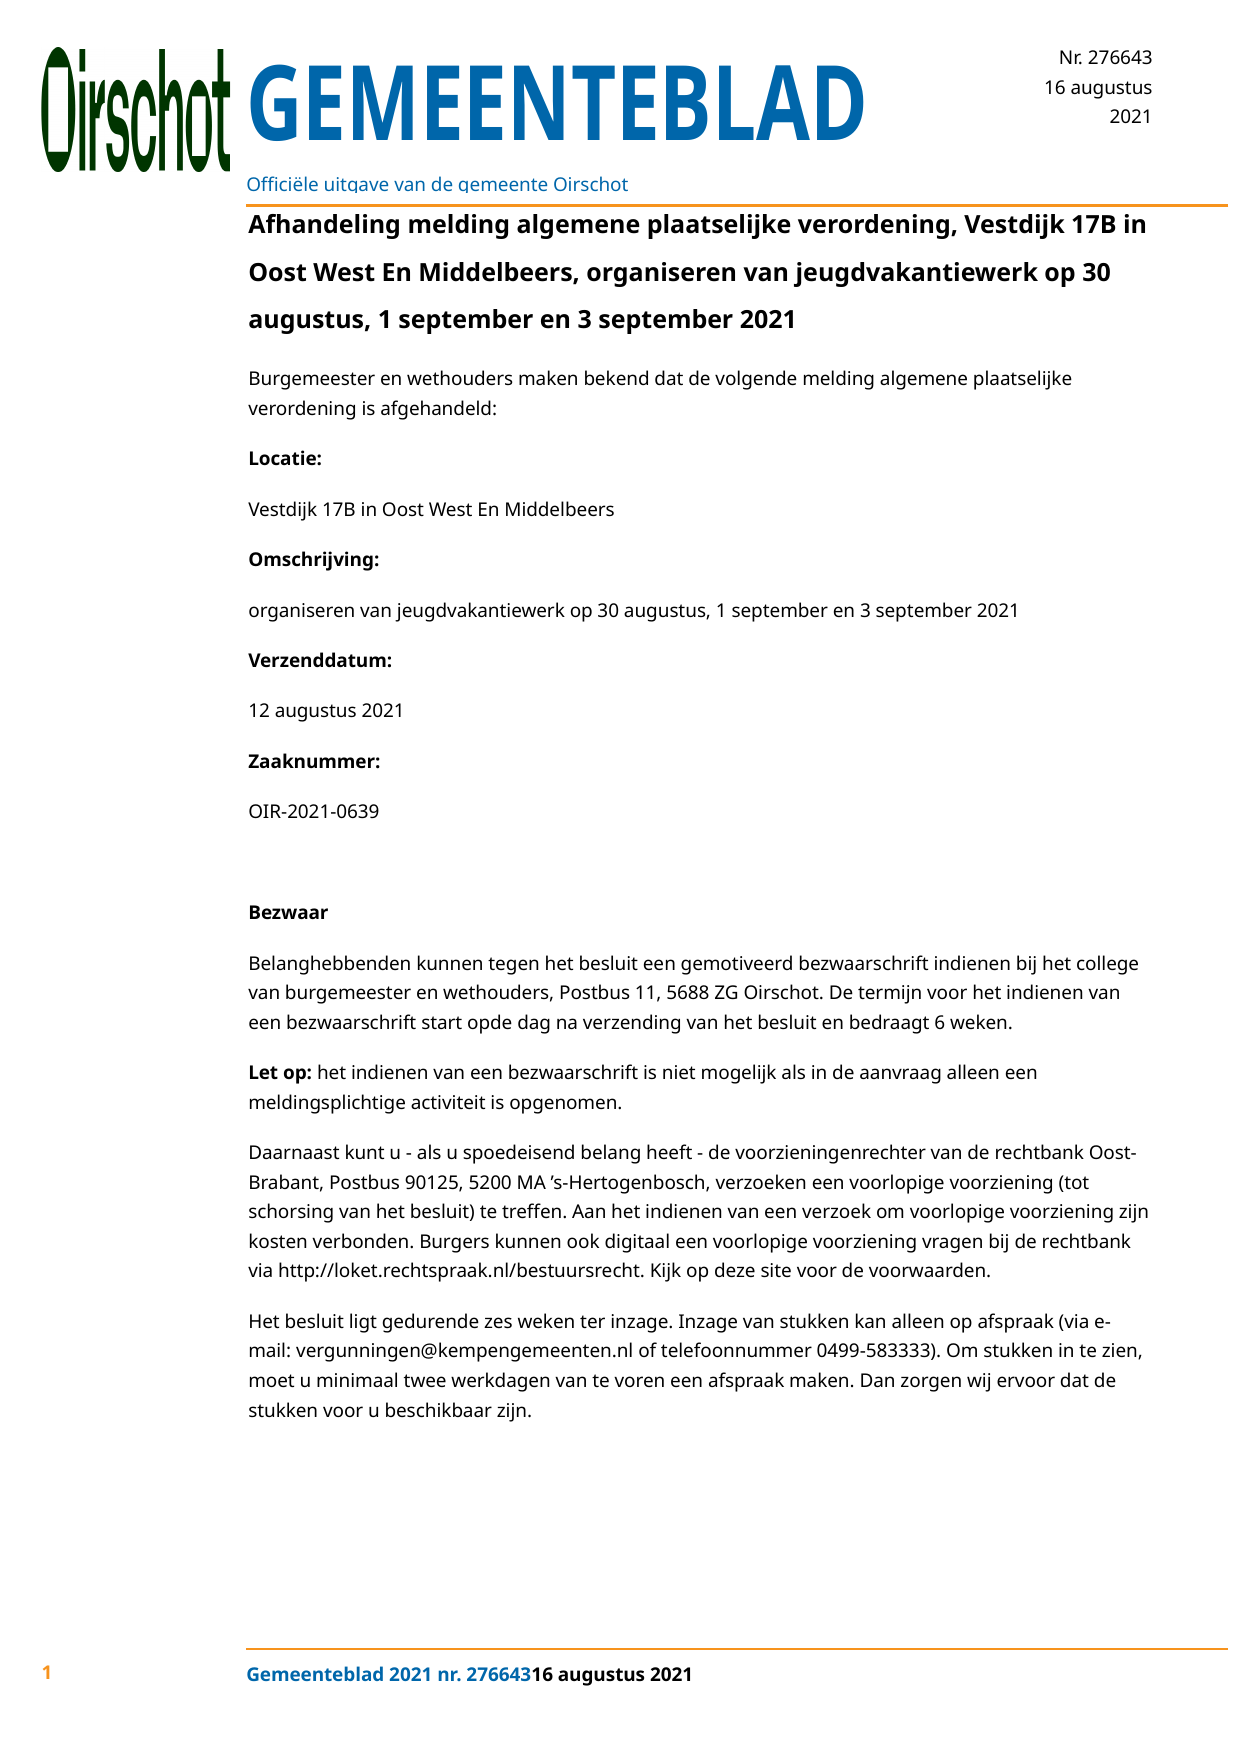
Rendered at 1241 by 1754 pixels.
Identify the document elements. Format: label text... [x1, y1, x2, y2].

text Het besluit ligt gedurende zes weken ter inzage. Inzage van stukken kan alleen op afspraak (via e-mail: vergunningen@kempengemeenten.nl of telefoonnummer 0499-583333). Om stukken in te zien, moet u minimaal twee werkdagen van te voren een afspraak maken. Dan zorgen wij ervoor dat de stukken voor u beschikbaar zijn. [248, 1308, 1152, 1422]
text OIR-2021-0639 [248, 798, 1152, 824]
text 12 augustus 2021 [248, 698, 1152, 723]
text Zaaknummer: [248, 748, 1152, 774]
text Let op: het indienen van een bezwaarschrift is niet mogelijk als in de aanvraag alleen een meldingsplichtige activiteit is opgenomen. [248, 1059, 1152, 1114]
text Verzenddatum: [248, 647, 1152, 673]
text Locatie: [248, 446, 1152, 471]
text Bezwaar [248, 899, 1152, 925]
text organiseren van jeugdvakantiewerk op 30 augustus, 1 september en 3 september 2021 [248, 597, 1152, 622]
text Afhandeling melding algemene plaatselijke verordening, Vestdijk 17B in Oost West En Middelbeers, organiseren van jeugdvakantiewerk op 30 augustus, 1 september en 3 september 2021 [248, 207, 1152, 336]
text Daarnaast kunt u - als u spoedeisend belang heeft - de voorzieningenrechter van de rechtbank Oost-Brabant, Postbus 90125, 5200 MA ’s-Hertogenbosch, verzoeken een voorlopige voorziening (tot schorsing van het besluit) te treffen. Aan het indienen van een verzoek om voorlopige voorziening zijn kosten verbonden. Burgers kunnen ook digitaal een voorlopige voorziening vragen bij de rechtbank via http://loket.rechtspraak.nl/bestuursrecht. Kijk op deze site voor de voorwaarden. [248, 1139, 1152, 1283]
text Belanghebbenden kunnen tegen het besluit een gemotiveerd bezwaarschrift indienen bij het college van burgemeester en wethouders, Postbus 11, 5688 ZG Oirschot. De termijn voor het indienen van een bezwaarschrift start opde dag na verzending van het besluit en bedraagt 6 weken. [248, 950, 1152, 1034]
picture [41, 47, 231, 172]
text Vestdijk 17B in Oost West En Middelbeers [248, 496, 1152, 522]
text Omschrijving: [248, 546, 1152, 572]
text Burgemeester en wethouders maken bekend dat de volgende melding algemene plaatselijke verordening is afgehandeld: [248, 366, 1152, 421]
